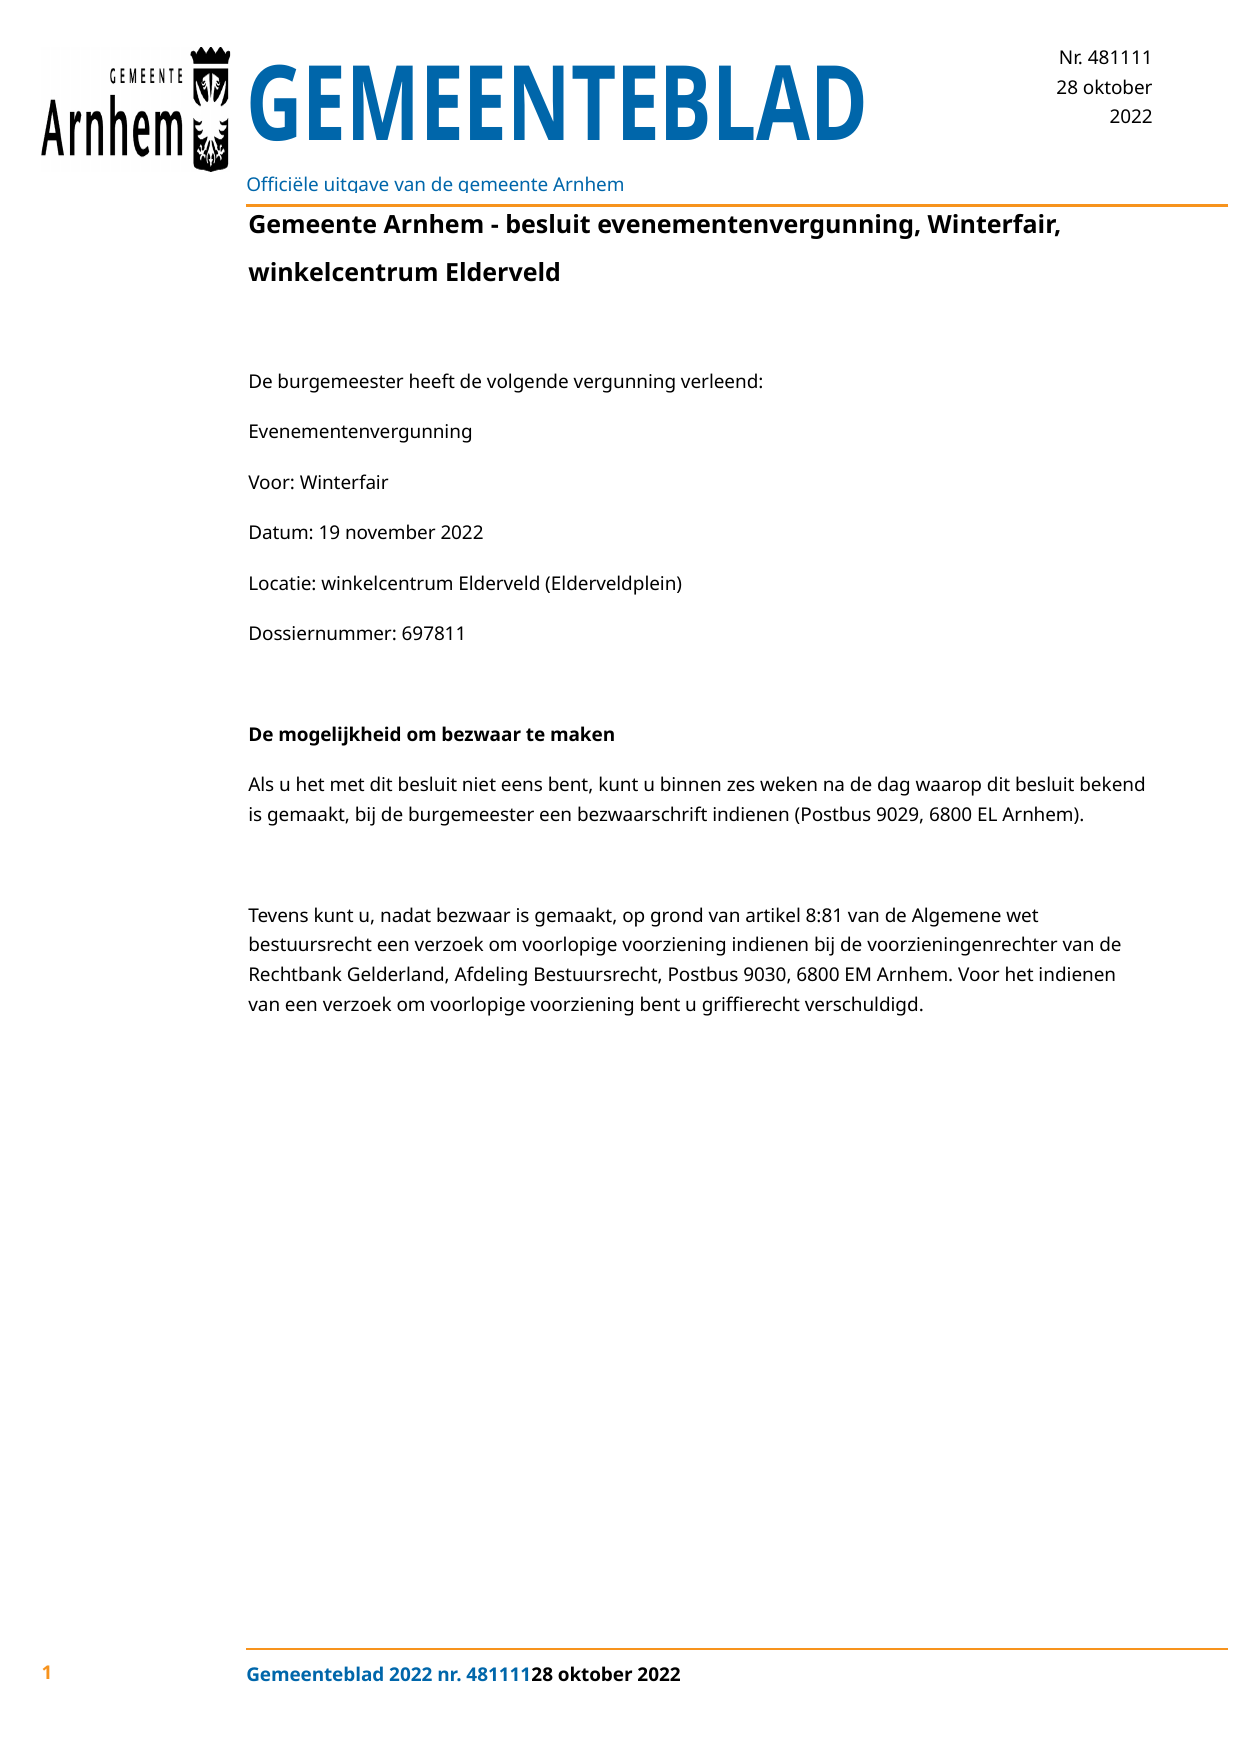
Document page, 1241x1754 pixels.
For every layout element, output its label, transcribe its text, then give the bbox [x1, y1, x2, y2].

text Evenementenvergunning [248, 419, 1152, 444]
text De mogelijkheid om bezwaar te maken [248, 721, 1152, 747]
text Tevens kunt u, nadat bezwaar is gemaakt, op grond van artikel 8:81 van de Algemene wet bestuursrecht een verzoek om voorlopige voorziening indienen bij de voorzieningenrechter van de Rechtbank Gelderland, Afdeling Bestuursrecht, Postbus 9030, 6800 EM Arnhem. Voor het indienen van een verzoek om voorlopige voorziening bent u griffierecht verschuldigd. [248, 902, 1152, 1017]
text Dossiernummer: 697811 [248, 620, 1152, 646]
text Datum: 19 november 2022 [248, 519, 1152, 545]
text Gemeente Arnhem - besluit evenementenvergunning, Winterfair, winkelcentrum Elderveld [248, 207, 1152, 288]
picture [41, 47, 231, 172]
text Locatie: winkelcentrum Elderveld (Elderveldplein) [248, 570, 1152, 596]
text De burgemeester heeft de volgende vergunning verleend: [248, 368, 1152, 394]
text Voor: Winterfair [248, 469, 1152, 495]
text Als u het met dit besluit niet eens bent, kunt u binnen zes weken na de dag waarop dit besluit bekend is gemaakt, bij de burgemeester een bezwaarschrift indienen (Postbus 9029, 6800 EL Arnhem). [248, 772, 1152, 827]
